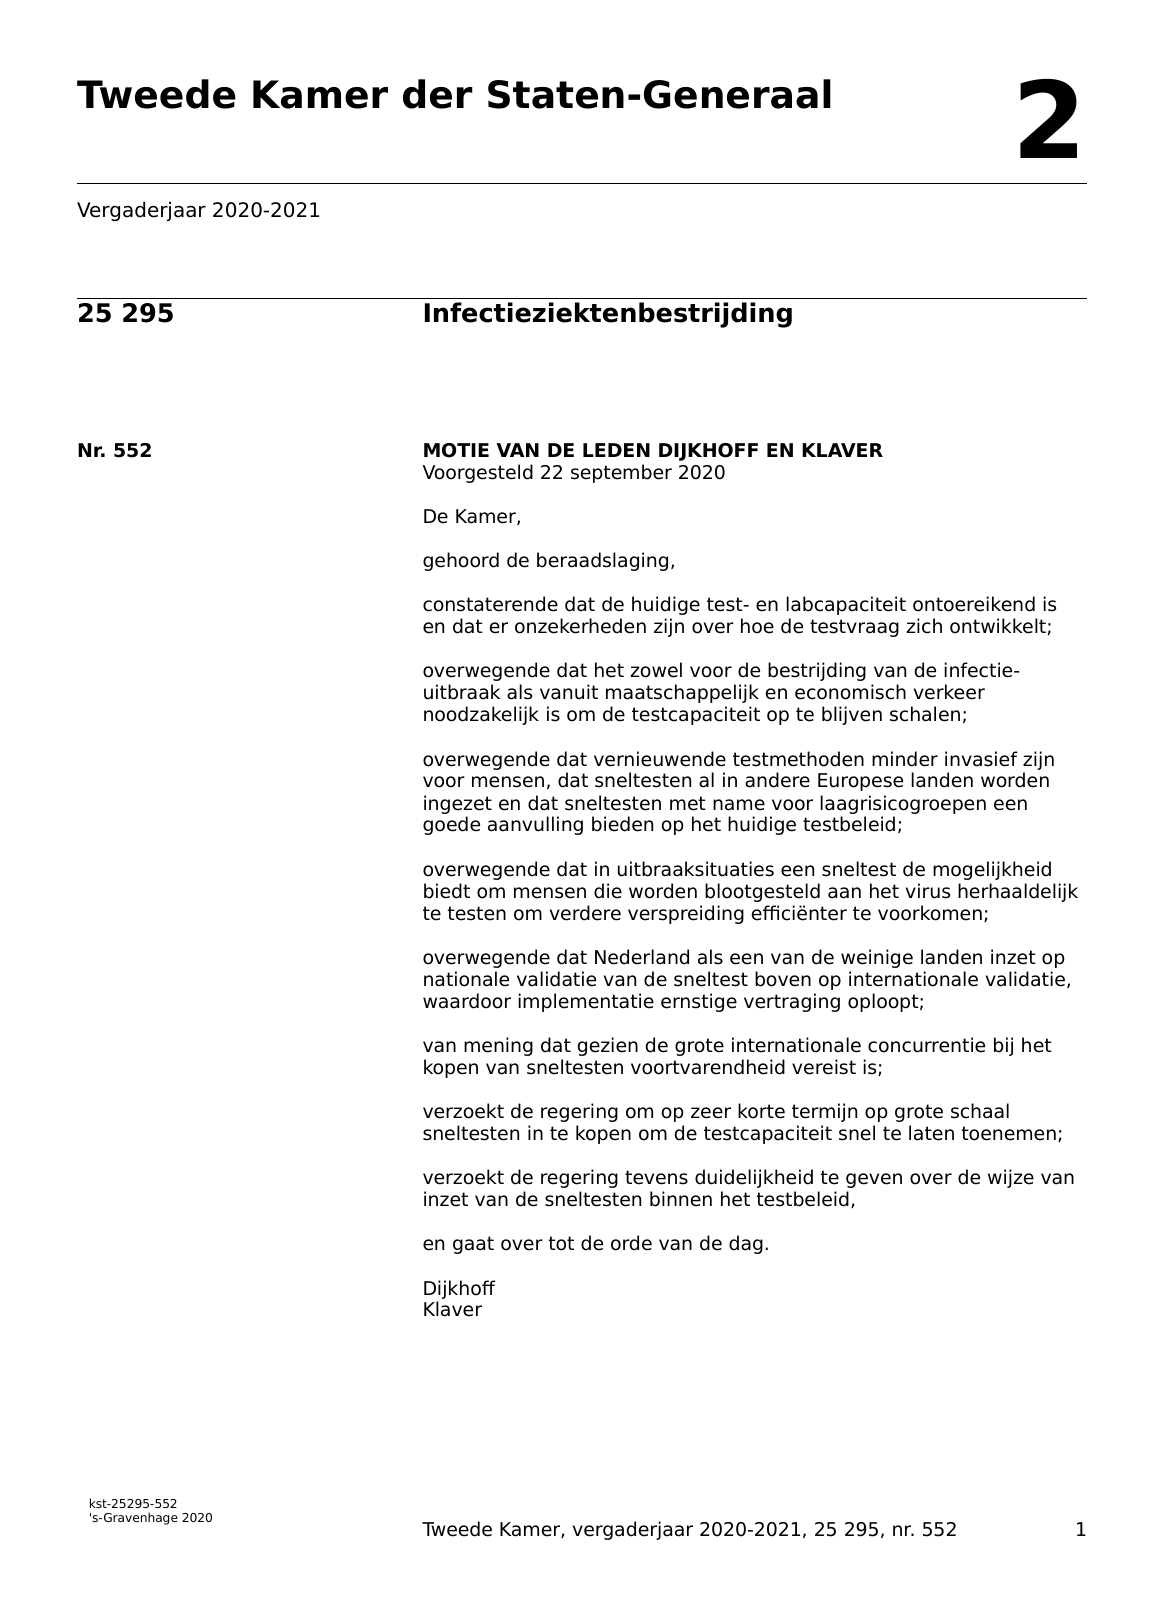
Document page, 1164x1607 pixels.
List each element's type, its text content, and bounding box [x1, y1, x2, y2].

text overwegende dat Nederland als een van de weinige landen inzet op nationale validatie van de sneltest boven op internationale validatie, waardoor implementatie ernstige vertraging oploopt; [422, 947, 1087, 1013]
text De Kamer, [422, 506, 1087, 528]
text Klaver [422, 1299, 1087, 1321]
text en gaat over tot de orde van de dag. [422, 1233, 1087, 1255]
text verzoekt de regering om op zeer korte termijn op grote schaal sneltesten in te kopen om de testcapaciteit snel te laten toenemen; [422, 1101, 1087, 1145]
table_header 2 [886, 59, 1087, 183]
subtitle Nr. 552 MOTIE VAN DE LEDEN DIJKHOFF EN KLAVER [77, 440, 1087, 462]
text constaterende dat de huidige test- en labcapaciteit ontoereikend is en dat er onzekerheden zijn over hoe de testvraag zich ontwikkelt; [422, 594, 1087, 638]
text gehoord de beraadslaging, [422, 550, 1087, 572]
text overwegende dat vernieuwende testmethoden minder invasief zijn voor mensen, dat sneltesten al in andere Europese landen worden ingezet en dat sneltesten met name voor laagrisicogroepen een goede aanvulling bieden op het huidige testbeleid; [422, 748, 1087, 836]
text 's-Gravenhage 2020 [88, 1511, 323, 1525]
text overwegende dat in uitbraaksituaties een sneltest de mogelijkheid biedt om mensen die worden blootgesteld aan het virus herhaaldelijk te testen om verdere verspreiding efficiënter te voorkomen; [422, 858, 1087, 924]
subtitle 25 295 Infectieziektenbestrijding [77, 299, 1087, 329]
table_cell Vergaderjaar 2020-2021 [77, 184, 1087, 298]
table_header Tweede Kamer der Staten-Generaal [77, 59, 886, 183]
text kst-25295-552 [88, 1497, 323, 1511]
text overwegende dat het zowel voor de bestrijding van de infectie-uitbraak als vanuit maatschappelijk en economisch verkeer noodzakelijk is om de testcapaciteit op te blijven schalen; [422, 660, 1087, 726]
text Dijkhoff [422, 1277, 1087, 1299]
text Voorgesteld 22 september 2020 [422, 462, 1087, 484]
text verzoekt de regering tevens duidelijkheid te geven over de wijze van inzet van de sneltesten binnen het testbeleid, [422, 1167, 1087, 1211]
text van mening dat gezien de grote internationale concurrentie bij het kopen van sneltesten voortvarendheid vereist is; [422, 1035, 1087, 1079]
